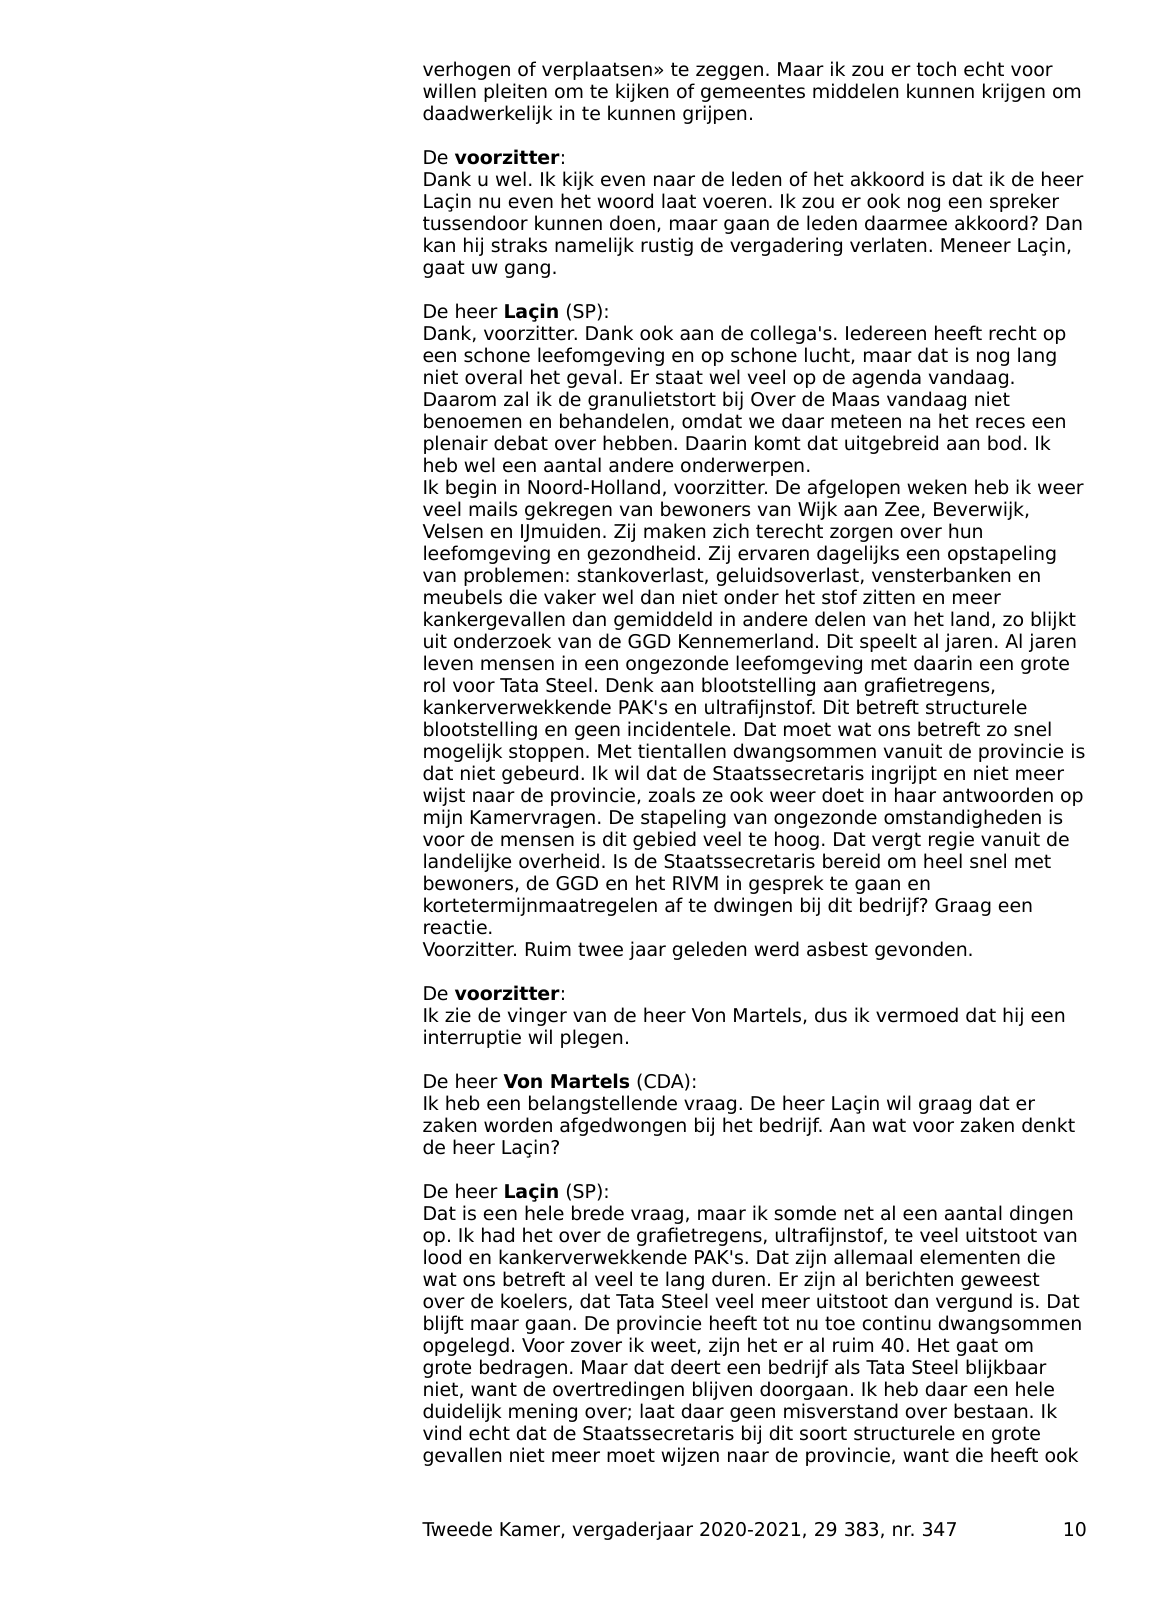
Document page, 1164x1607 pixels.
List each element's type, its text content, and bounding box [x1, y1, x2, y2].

text De voorzitter: [422, 983, 1087, 1005]
text Ik zie de vinger van de heer Von Martels, dus ik vermoed dat hij een interruptie wil plegen. [422, 1005, 1087, 1049]
text Voorzitter. Ruim twee jaar geleden werd asbest gevonden. [422, 939, 1087, 961]
text De heer Von Martels (CDA): [422, 1071, 1087, 1093]
text Ik begin in Noord-Holland, voorzitter. De afgelopen weken heb ik weer veel mails gekregen van bewoners van Wijk aan Zee, Beverwijk, Velsen en IJmuiden. Zij maken zich terecht zorgen over hun leefomgeving en gezondheid. Zij ervaren dagelijks een opstapeling van problemen: stankoverlast, geluidsoverlast, vensterbanken en meubels die vaker wel dan niet onder het stof zitten en meer kankergevallen dan gemiddeld in andere delen van het land, zo blijkt uit onderzoek van de GGD Kennemerland. Dit speelt al jaren. Al jaren leven mensen in een ongezonde leefomgeving met daarin een grote rol voor Tata Steel. Denk aan blootstelling aan grafietregens, kankerverwekkende PAK's en ultrafijnstof. Dit betreft structurele blootstelling en geen incidentele. Dat moet wat ons betreft zo snel mogelijk stoppen. Met tientallen dwangsommen vanuit de provincie is dat niet gebeurd. Ik wil dat de Staatssecretaris ingrijpt en niet meer wijst naar de provincie, zoals ze ook weer doet in haar antwoorden op mijn Kamervragen. De stapeling van ongezonde omstandigheden is voor de mensen is dit gebied veel te hoog. Dat vergt regie vanuit de landelijke overheid. Is de Staatssecretaris bereid om heel snel met bewoners, de GGD en het RIVM in gesprek te gaan en kortetermijnmaatregelen af te dwingen bij dit bedrijf? Graag een reactie. [422, 477, 1087, 939]
text De heer Laçin (SP): [422, 1181, 1087, 1203]
text Dank, voorzitter. Dank ook aan de collega's. Iedereen heeft recht op een schone leefomgeving en op schone lucht, maar dat is nog lang niet overal het geval. Er staat wel veel op de agenda vandaag. Daarom zal ik de granulietstort bij Over de Maas vandaag niet benoemen en behandelen, omdat we daar meteen na het reces een plenair debat over hebben. Daarin komt dat uitgebreid aan bod. Ik heb wel een aantal andere onderwerpen. [422, 323, 1087, 477]
text verhogen of verplaatsen» te zeggen. Maar ik zou er toch echt voor willen pleiten om te kijken of gemeentes middelen kunnen krijgen om daadwerkelijk in te kunnen grijpen. [422, 59, 1087, 125]
text De heer Laçin (SP): [422, 301, 1087, 323]
text De voorzitter: [422, 147, 1087, 169]
text Ik heb een belangstellende vraag. De heer Laçin wil graag dat er zaken worden afgedwongen bij het bedrijf. Aan wat voor zaken denkt de heer Laçin? [422, 1093, 1087, 1159]
text Dat is een hele brede vraag, maar ik somde net al een aantal dingen op. Ik had het over de grafietregens, ultrafijnstof, te veel uitstoot van lood en kankerverwekkende PAK's. Dat zijn allemaal elementen die wat ons betreft al veel te lang duren. Er zijn al berichten geweest over de koelers, dat Tata Steel veel meer uitstoot dan vergund is. Dat blijft maar gaan. De provincie heeft tot nu toe continu dwangsommen opgelegd. Voor zover ik weet, zijn het er al ruim 40. Het gaat om grote bedragen. Maar dat deert een bedrijf als Tata Steel blijkbaar niet, want de overtredingen blijven doorgaan. Ik heb daar een hele duidelijk mening over; laat daar geen misverstand over bestaan. Ik vind echt dat de Staatssecretaris bij dit soort structurele en grote gevallen niet meer moet wijzen naar de provincie, want die heeft ook [422, 1203, 1087, 1467]
text Dank u wel. Ik kijk even naar de leden of het akkoord is dat ik de heer Laçin nu even het woord laat voeren. Ik zou er ook nog een spreker tussendoor kunnen doen, maar gaan de leden daarmee akkoord? Dan kan hij straks namelijk rustig de vergadering verlaten. Meneer Laçin, gaat uw gang. [422, 169, 1087, 279]
